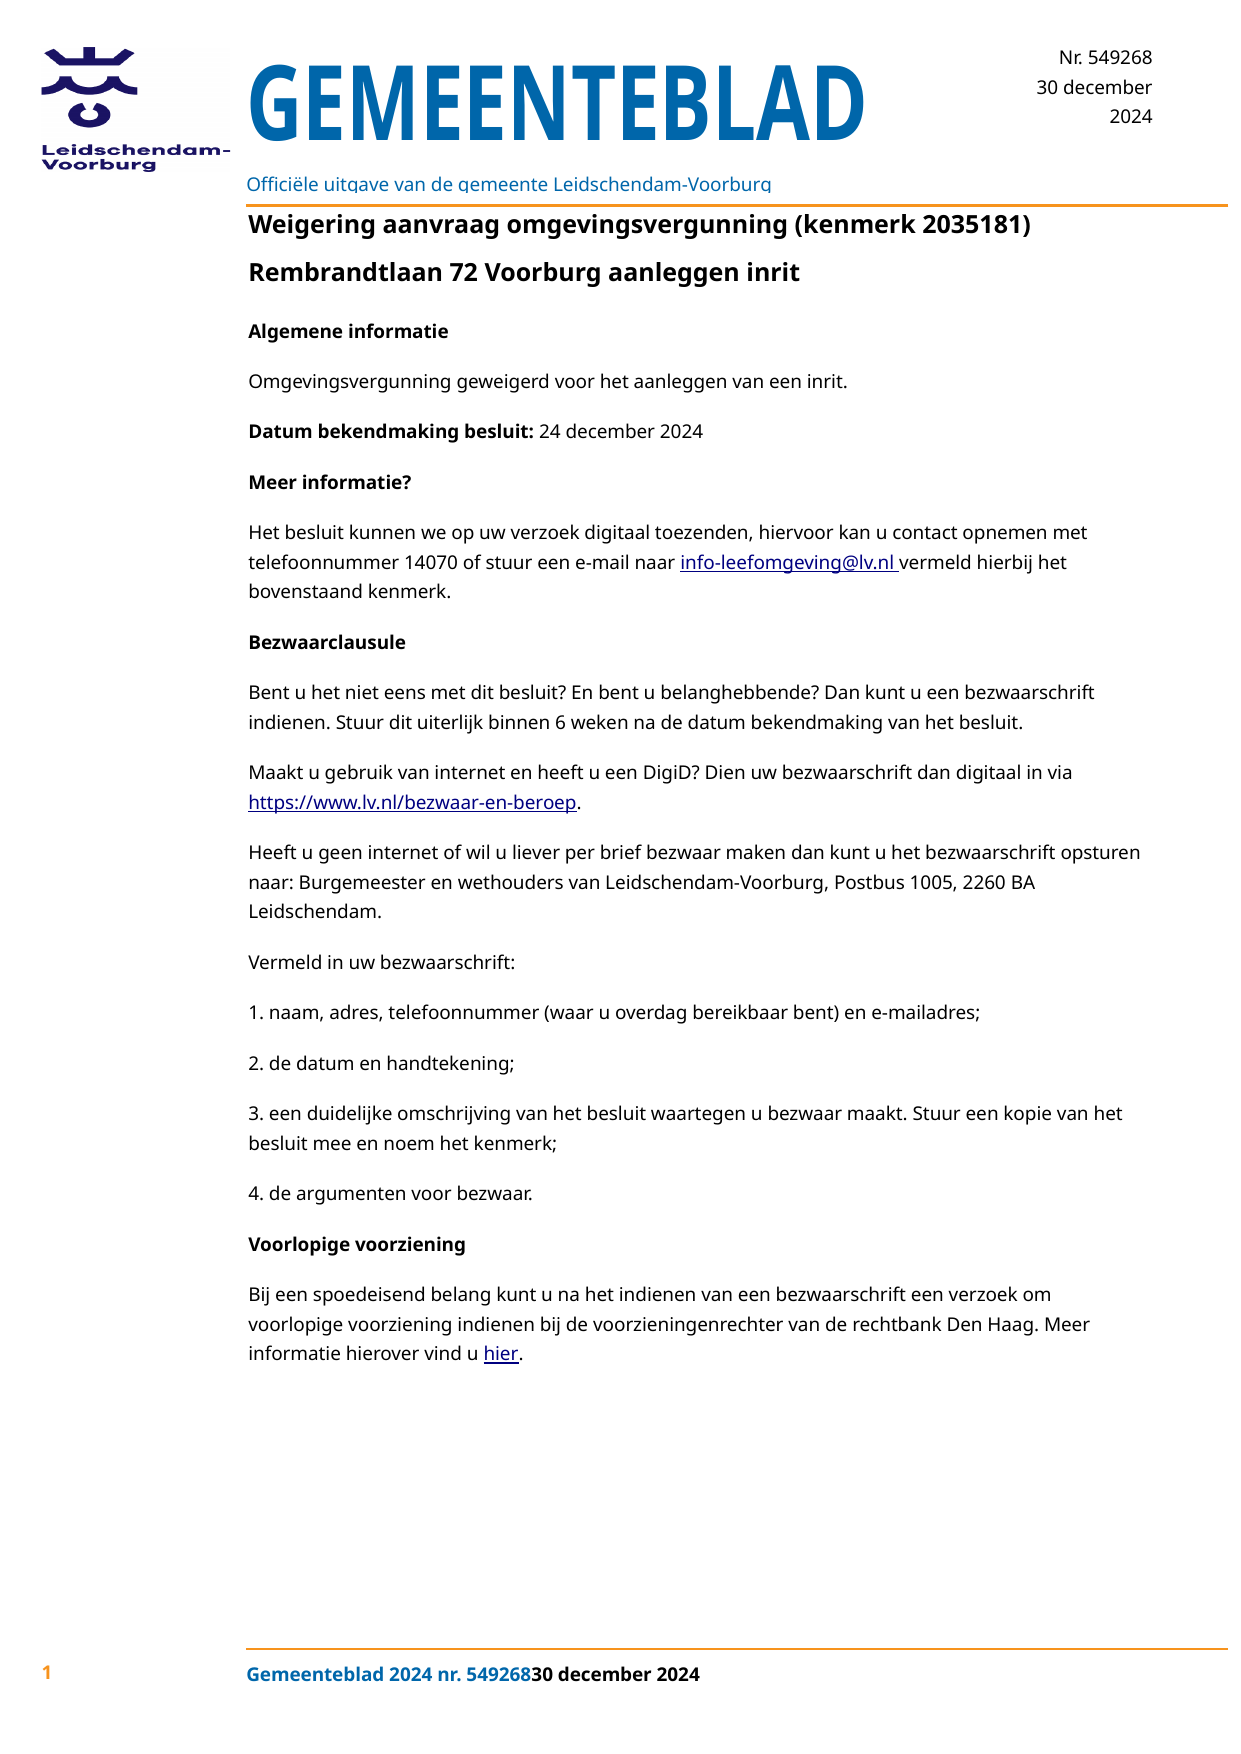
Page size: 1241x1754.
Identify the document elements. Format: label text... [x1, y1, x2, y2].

text Bezwaarclausule [248, 629, 1152, 655]
picture [41, 47, 231, 172]
text 2. de datum en handtekening; [248, 1050, 1152, 1076]
text Algemene informatie [248, 318, 1152, 344]
text Meer informatie? [248, 469, 1152, 495]
text Omgevingsvergunning geweigerd voor het aanleggen van een inrit. [248, 368, 1152, 394]
text Datum bekendmaking besluit: 24 december 2024 [248, 419, 1152, 444]
text Bent u het niet eens met dit besluit? En bent u belanghebbende? Dan kunt u een bezwaarschrift indienen. Stuur dit uiterlijk binnen 6 weken na de datum bekendmaking van het besluit. [248, 679, 1152, 735]
text Vermeld in uw bezwaarschrift: [248, 949, 1152, 975]
text Bij een spoedeisend belang kunt u na het indienen van een bezwaarschrift een verzoek om voorlopige voorziening indienen bij de voorzieningenrechter van de rechtbank Den Haag. Meer informatie hierover vind u hier. [248, 1281, 1152, 1366]
text Weigering aanvraag omgevingsvergunning (kenmerk 2035181) Rembrandtlaan 72 Voorburg aanleggen inrit [248, 207, 1152, 288]
text Voorlopige voorziening [248, 1231, 1152, 1257]
text 4. de argumenten voor bezwaar. [248, 1180, 1152, 1206]
text Het besluit kunnen we op uw verzoek digitaal toezenden, hiervoor kan u contact opnemen met telefoonnummer 14070 of stuur een e-mail naar info-leefomgeving@lv.nl vermeld hierbij het bovenstaand kenmerk. [248, 519, 1152, 604]
text Heeft u geen internet of wil u liever per brief bezwaar maken dan kunt u het bezwaarschrift opsturen naar: Burgemeester en wethouders van Leidschendam-Voorburg, Postbus 1005, 2260 BA Leidschendam. [248, 839, 1152, 924]
text Maakt u gebruik van internet en heeft u een DigiD? Dien uw bezwaarschrift dan digitaal in via https://www.lv.nl/bezwaar-en-beroep. [248, 759, 1152, 815]
text 3. een duidelijke omschrijving van het besluit waartegen u bezwaar maakt. Stuur een kopie van het besluit mee en noem het kenmerk; [248, 1100, 1152, 1156]
text 1. naam, adres, telefoonnummer (waar u overdag bereikbaar bent) en e-mailadres; [248, 999, 1152, 1025]
